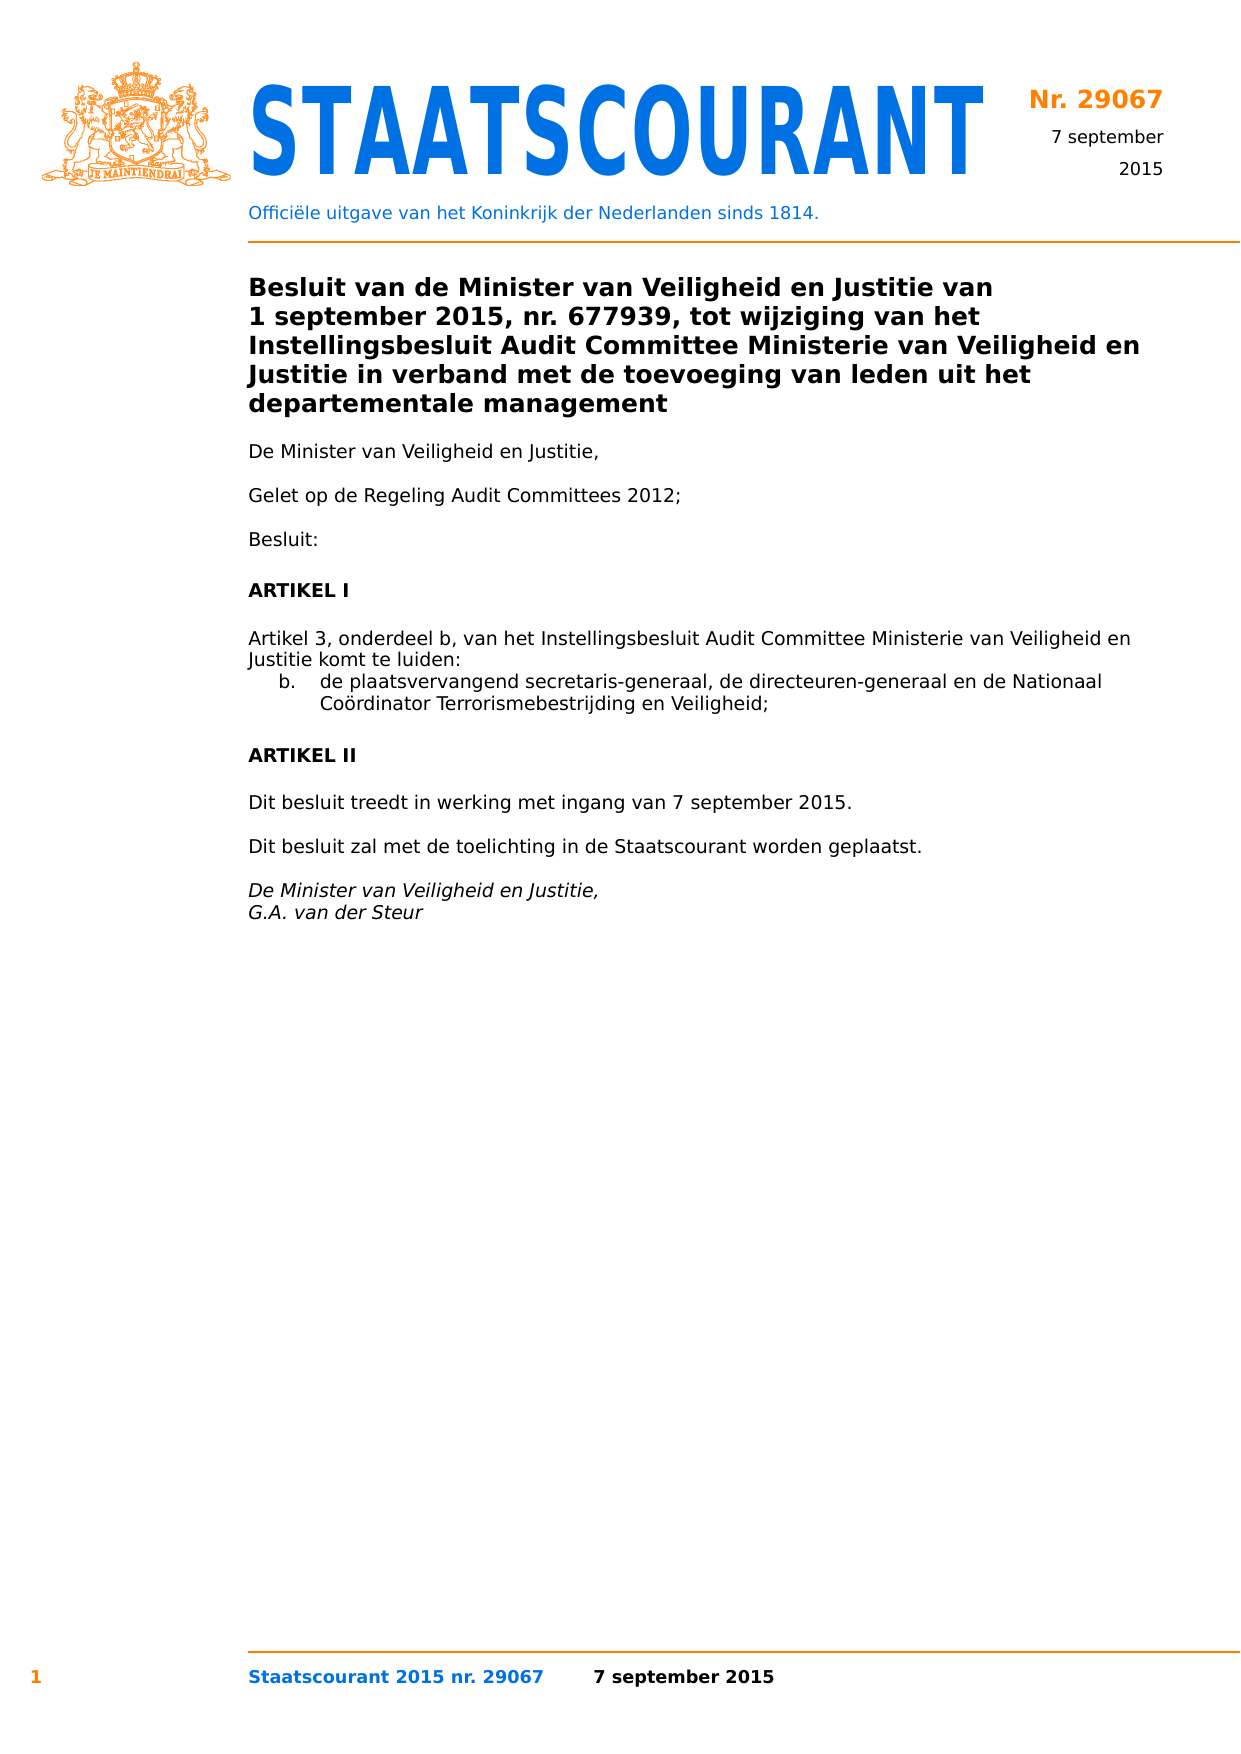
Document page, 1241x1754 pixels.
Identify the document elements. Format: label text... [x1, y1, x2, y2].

text Artikel 3, onderdeel b, van het Instellingsbesluit Audit Committee Ministerie van Veiligheid en Justitie komt te luiden: [248, 627, 1163, 671]
picture [41, 62, 231, 186]
text Besluit: [248, 528, 1163, 550]
subtitle ARTIKEL I [248, 580, 1163, 602]
table_header [25, 62, 248, 241]
text Gelet op de Regeling Audit Committees 2012; [248, 484, 1163, 507]
text Dit besluit treedt in werking met ingang van 7 september 2015. [248, 792, 1163, 814]
text De Minister van Veiligheid en Justitie, [248, 441, 1163, 463]
text b. de plaatsvervangend secretaris-generaal, de directeuren-generaal en de Nationaal Coördinator Terrorismebestrijding en Veiligheid; [278, 671, 1163, 715]
subtitle ARTIKEL II [248, 745, 1163, 767]
text Dit besluit zal met de toelichting in de Staatscourant worden geplaatst. [248, 836, 1163, 858]
subtitle Besluit van de Minister van Veiligheid en Justitie van 1 september 2015, nr. 677939, tot wijziging van het Instellingsbesluit Audit Committee Ministerie van Veiligheid en Justitie in verband met de toevoeging van leden uit het departementale management [248, 273, 1163, 419]
table_cell 7 september [998, 121, 1240, 153]
table_header STAATSCOURANT [248, 62, 998, 203]
table_header Nr. 29067 [998, 62, 1240, 121]
table_cell Officiële uitgave van het Koninkrijk der Nederlanden sinds 1814. [248, 203, 1240, 241]
table_cell 2015 [998, 153, 1240, 203]
text De Minister van Veiligheid en Justitie, G.A. van der Steur [248, 880, 1163, 924]
